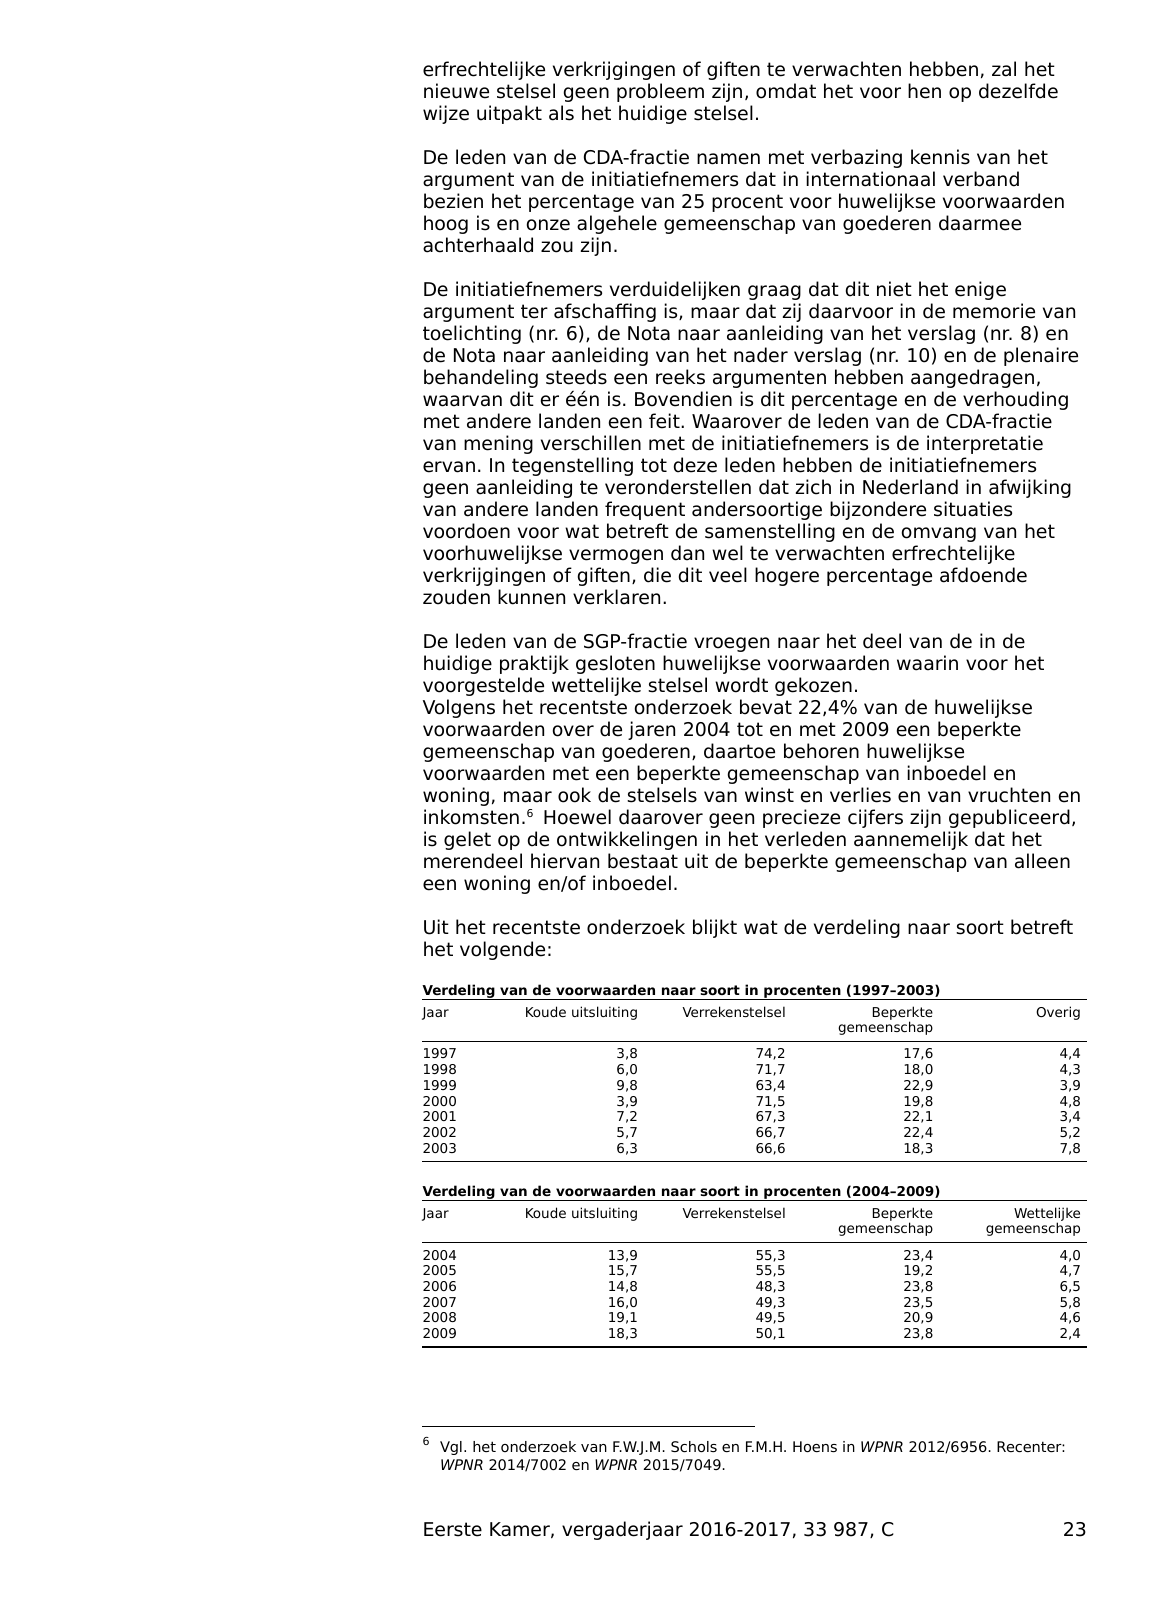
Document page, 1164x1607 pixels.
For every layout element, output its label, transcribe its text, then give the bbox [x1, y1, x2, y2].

table_cell Jaar [422, 1000, 496, 1041]
table_cell 55,3 [644, 1243, 791, 1263]
table_cell 5,8 [939, 1295, 1087, 1310]
table_cell 19,8 [791, 1094, 939, 1109]
table_cell 18,3 [496, 1326, 644, 1346]
table_cell 67,3 [644, 1109, 791, 1125]
text Uit het recentste onderzoek blijkt wat de verdeling naar soort betreft het volgende: [422, 917, 1087, 961]
table_cell Overig [939, 1000, 1087, 1041]
table_cell 19,1 [496, 1310, 644, 1326]
text Vgl. het onderzoek van F.W.J.M. Schols en F.M.H. Hoens in WPNR 2012/6956. Recenter: WPNR 2014/7002 en WPNR 2015/7049. [422, 1435, 1087, 1474]
table_cell 50,1 [644, 1326, 791, 1346]
table_cell 2008 [422, 1310, 496, 1326]
table_cell Koude uitsluiting [496, 1201, 644, 1242]
table_cell 3,9 [496, 1094, 644, 1109]
table_cell 66,6 [644, 1141, 791, 1161]
text De leden van de CDA-fractie namen met verbazing kennis van het argument van de initiatiefnemers dat in internationaal verband bezien het percentage van 25 procent voor huwelijkse voorwaarden hoog is en onze algehele gemeenschap van goederen daarmee achterhaald zou zijn. [422, 147, 1087, 257]
table_cell 63,4 [644, 1078, 791, 1093]
table_cell 14,8 [496, 1279, 644, 1294]
table_cell 6,3 [496, 1141, 644, 1161]
table_cell 16,0 [496, 1295, 644, 1310]
table_cell 3,9 [939, 1078, 1087, 1093]
table_cell 1998 [422, 1062, 496, 1078]
table_cell 6,0 [496, 1062, 644, 1078]
table_cell 18,3 [791, 1141, 939, 1161]
table_cell 2007 [422, 1295, 496, 1310]
table_cell 22,4 [791, 1125, 939, 1141]
table_cell 23,5 [791, 1295, 939, 1310]
table_cell 2002 [422, 1125, 496, 1141]
text De initiatiefnemers verduidelijken graag dat dit niet het enige argument ter afschaffing is, maar dat zij daarvoor in de memorie van toelichting (nr. 6), de Nota naar aanleiding van het verslag (nr. 8) en de Nota naar aanleiding van het nader verslag (nr. 10) en de plenaire behandeling steeds een reeks argumenten hebben aangedragen, waarvan dit er één is. Bovendien is dit percentage en de verhouding met andere landen een feit. Waarover de leden van de CDA-fractie van mening verschillen met de initiatiefnemers is de interpretatie ervan. In tegenstelling tot deze leden hebben de initiatiefnemers geen aanleiding te veronderstellen dat zich in Nederland in afwijking van andere landen frequent andersoortige bijzondere situaties voordoen voor wat betreft de samenstelling en de omvang van het voorhuwelijkse vermogen dan wel te verwachten erfrechtelijke verkrijgingen of giften, die dit veel hogere percentage afdoende zouden kunnen verklaren. [422, 279, 1087, 609]
table_cell Jaar [422, 1201, 496, 1242]
table_header Verdeling van de voorwaarden naar soort in procenten (1997–2003) [422, 983, 1087, 999]
table_cell 2001 [422, 1109, 496, 1125]
table_cell 15,7 [496, 1263, 644, 1279]
table_cell 13,9 [496, 1243, 644, 1263]
table_cell 3,8 [496, 1042, 644, 1062]
table_cell 6,5 [939, 1279, 1087, 1294]
table_cell 2000 [422, 1094, 496, 1109]
table_cell 49,5 [644, 1310, 791, 1326]
table_cell 2,4 [939, 1326, 1087, 1346]
table_header Verdeling van de voorwaarden naar soort in procenten (2004–2009) [422, 1184, 1087, 1200]
table_cell 4,3 [939, 1062, 1087, 1078]
table_cell 74,2 [644, 1042, 791, 1062]
table_cell 1997 [422, 1042, 496, 1062]
table_cell 18,0 [791, 1062, 939, 1078]
table_cell 4,6 [939, 1310, 1087, 1326]
table_cell Wettelijke gemeenschap [939, 1201, 1087, 1242]
table_cell 66,7 [644, 1125, 791, 1141]
table_cell 71,5 [644, 1094, 791, 1109]
table_cell Verrekenstelsel [644, 1201, 791, 1242]
table_cell 2005 [422, 1263, 496, 1279]
table_cell Koude uitsluiting [496, 1000, 644, 1041]
table_cell 23,8 [791, 1326, 939, 1346]
text Volgens het recentste onderzoek bevat 22,4% van de huwelijkse voorwaarden over de jaren 2004 tot en met 2009 een beperkte gemeenschap van goederen, daartoe behoren huwelijkse voorwaarden met een beperkte gemeenschap van inboedel en woning, maar ook de stelsels van winst en verlies en van vruchten en inkomsten. Hoewel daarover geen precieze cijfers zijn gepubliceerd, is gelet op de ontwikkelingen in het verleden aannemelijk dat het merendeel hiervan bestaat uit de beperkte gemeenschap van alleen een woning en/of inboedel. [422, 697, 1087, 895]
table_cell 55,5 [644, 1263, 791, 1279]
table_cell 2009 [422, 1326, 496, 1346]
table_cell 5,2 [939, 1125, 1087, 1141]
table_cell Beperkte gemeenschap [791, 1201, 939, 1242]
table_cell 9,8 [496, 1078, 644, 1093]
table_cell 22,1 [791, 1109, 939, 1125]
table_cell 49,3 [644, 1295, 791, 1310]
table_cell 5,7 [496, 1125, 644, 1141]
table_cell 48,3 [644, 1279, 791, 1294]
table_cell 4,0 [939, 1243, 1087, 1263]
table_cell 3,4 [939, 1109, 1087, 1125]
table_cell 19,2 [791, 1263, 939, 1279]
table_cell Beperkte gemeenschap [791, 1000, 939, 1041]
table_cell 20,9 [791, 1310, 939, 1326]
table_cell 23,4 [791, 1243, 939, 1263]
text De leden van de SGP-fractie vroegen naar het deel van de in de huidige praktijk gesloten huwelijkse voorwaarden waarin voor het voorgestelde wettelijke stelsel wordt gekozen. [422, 631, 1087, 697]
table_cell 2006 [422, 1279, 496, 1294]
table_cell 4,7 [939, 1263, 1087, 1279]
table_cell 22,9 [791, 1078, 939, 1093]
text erfrechtelijke verkrijgingen of giften te verwachten hebben, zal het nieuwe stelsel geen probleem zijn, omdat het voor hen op dezelfde wijze uitpakt als het huidige stelsel. [422, 59, 1087, 125]
table_cell 7,8 [939, 1141, 1087, 1161]
table_cell 2004 [422, 1243, 496, 1263]
table_cell 23,8 [791, 1279, 939, 1294]
table_cell 4,8 [939, 1094, 1087, 1109]
table_cell 71,7 [644, 1062, 791, 1078]
table_cell 1999 [422, 1078, 496, 1093]
table_cell 4,4 [939, 1042, 1087, 1062]
table_cell 17,6 [791, 1042, 939, 1062]
table_cell Verrekenstelsel [644, 1000, 791, 1041]
table_cell 2003 [422, 1141, 496, 1161]
table_cell 7,2 [496, 1109, 644, 1125]
